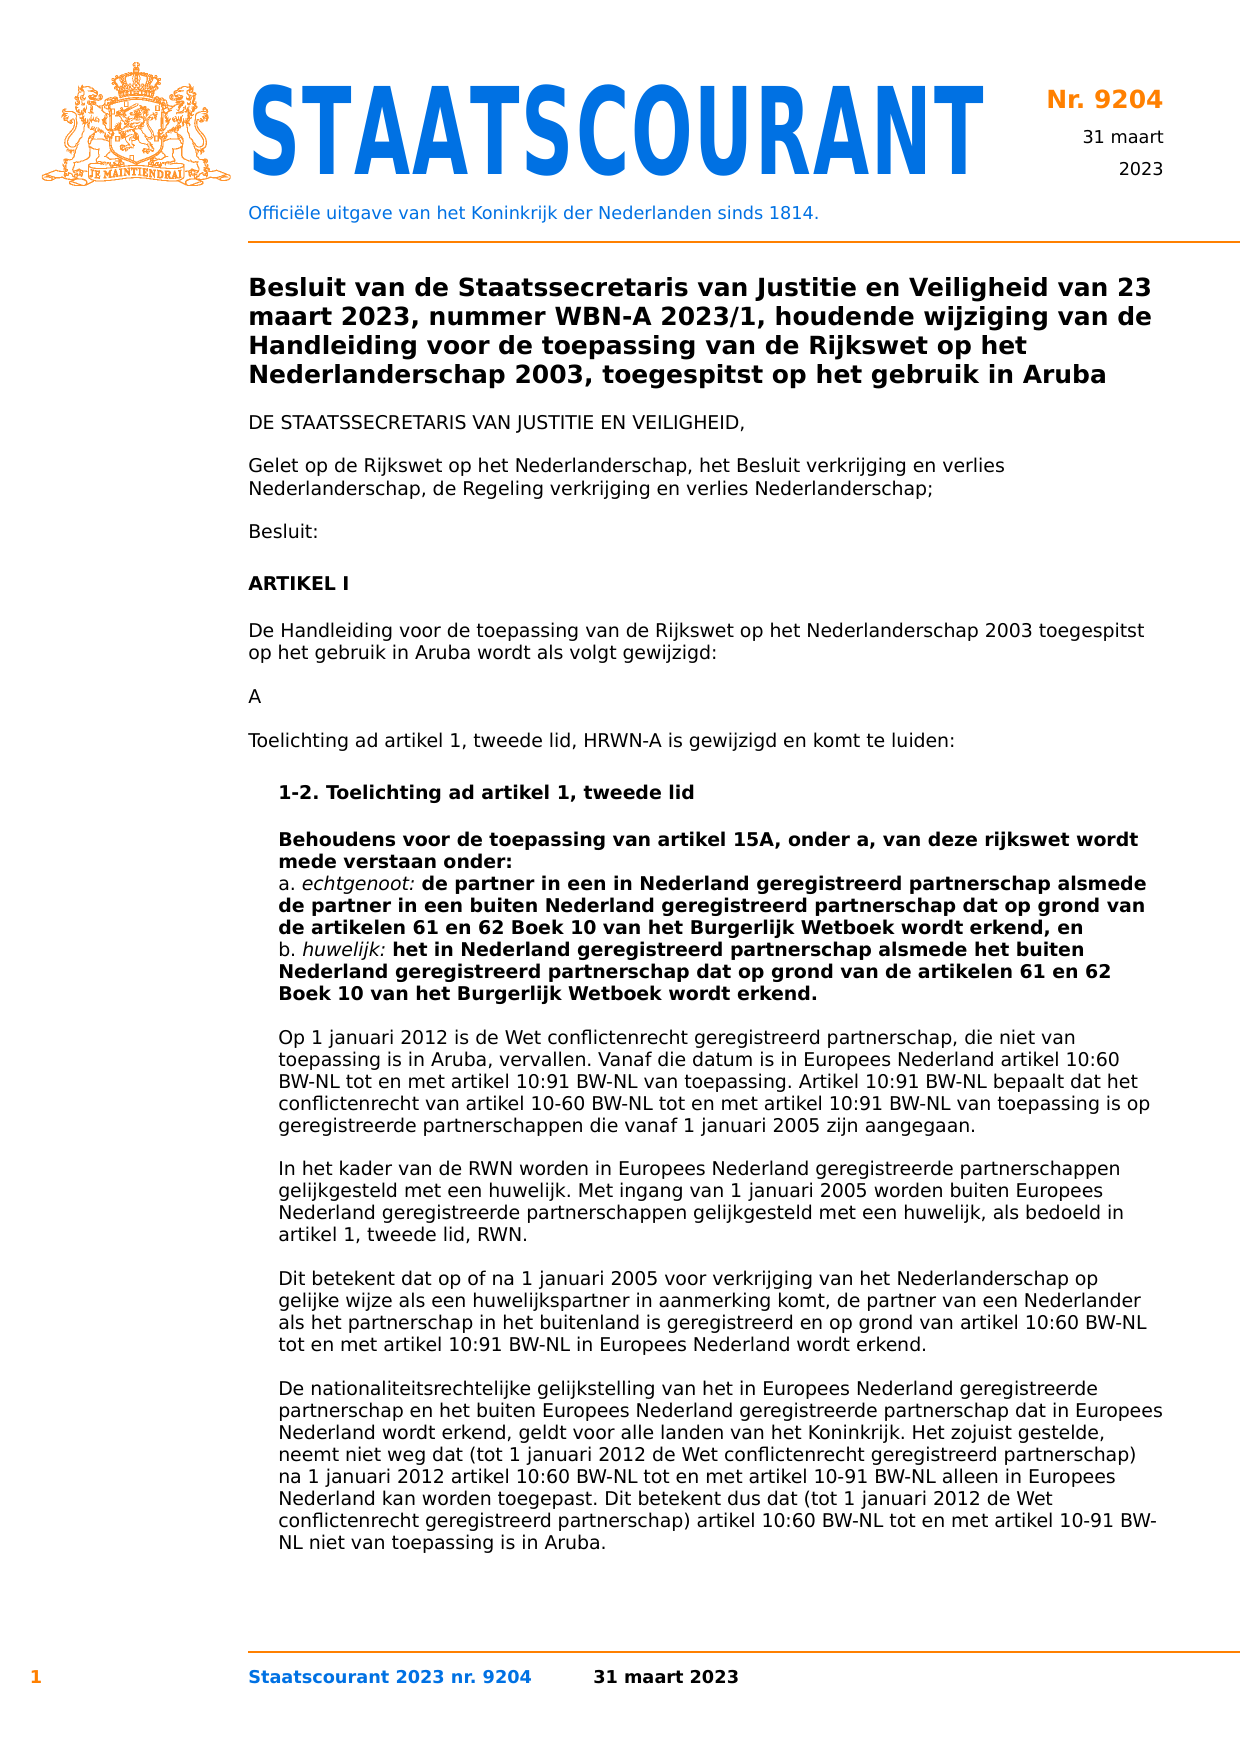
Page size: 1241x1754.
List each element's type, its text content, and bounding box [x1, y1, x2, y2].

subtitle 1-2. Toelichting ad artikel 1, tweede lid [278, 782, 1163, 804]
table_header [25, 62, 248, 241]
text A [248, 686, 1163, 708]
table_cell 2023 [998, 153, 1240, 203]
text b. huwelijk: het in Nederland geregistreerd partnerschap alsmede het buiten Nederland geregistreerd partnerschap dat op grond van de artikelen 61 en 62 Boek 10 van het Burgerlijk Wetboek wordt erkend. [278, 939, 1163, 1005]
text Op 1 januari 2012 is de Wet conflictenrecht geregistreerd partnerschap, die niet van toepassing is in Aruba, vervallen. Vanaf die datum is in Europees Nederland artikel 10:60 BW-NL tot en met artikel 10:91 BW-NL van toepassing. Artikel 10:91 BW-NL bepaalt dat het conflictenrecht van artikel 10-60 BW-NL tot en met artikel 10:91 BW-NL van toepassing is op geregistreerde partnerschappen die vanaf 1 januari 2005 zijn aangegaan. [278, 1027, 1163, 1136]
table_cell Officiële uitgave van het Koninkrijk der Nederlanden sinds 1814. [248, 203, 1240, 241]
text Dit betekent dat op of na 1 januari 2005 voor verkrijging van het Nederlanderschap op gelijke wijze als een huwelijkspartner in aanmerking komt, de partner van een Nederlander als het partnerschap in het buitenland is geregistreerd en op grond van artikel 10:60 BW-NL tot en met artikel 10:91 BW-NL in Europees Nederland wordt erkend. [278, 1268, 1163, 1356]
table_cell 31 maart [998, 121, 1240, 153]
text DE STAATSSECRETARIS VAN JUSTITIE EN VEILIGHEID, [248, 412, 1163, 433]
subtitle ARTIKEL I [248, 573, 1163, 595]
text De nationaliteitsrechtelijke gelijkstelling van het in Europees Nederland geregistreerde partnerschap en het buiten Europees Nederland geregistreerde partnerschap dat in Europees Nederland wordt erkend, geldt voor alle landen van het Koninkrijk. Het zojuist gestelde, neemt niet weg dat (tot 1 januari 2012 de Wet conflictenrecht geregistreerd partnerschap) na 1 januari 2012 artikel 10:60 BW-NL tot en met artikel 10-91 BW-NL alleen in Europees Nederland kan worden toegepast. Dit betekent dus dat (tot 1 januari 2012 de Wet conflictenrecht geregistreerd partnerschap) artikel 10:60 BW-NL tot en met artikel 10-91 BW-NL niet van toepassing is in Aruba. [278, 1378, 1163, 1554]
text a. echtgenoot: de partner in een in Nederland geregistreerd partnerschap alsmede de partner in een buiten Nederland geregistreerd partnerschap dat op grond van de artikelen 61 en 62 Boek 10 van het Burgerlijk Wetboek wordt erkend, en [278, 873, 1163, 939]
text Gelet op de Rijkswet op het Nederlanderschap, het Besluit verkrijging en verlies Nederlanderschap, de Regeling verkrijging en verlies Nederlanderschap; [248, 455, 1163, 499]
text Toelichting ad artikel 1, tweede lid, HRWN-A is gewijzigd en komt te luiden: [248, 730, 1163, 752]
text In het kader van de RWN worden in Europees Nederland geregistreerde partnerschappen gelijkgesteld met een huwelijk. Met ingang van 1 januari 2005 worden buiten Europees Nederland geregistreerde partnerschappen gelijkgesteld met een huwelijk, als bedoeld in artikel 1, tweede lid, RWN. [278, 1158, 1163, 1246]
table_header STAATSCOURANT [248, 62, 998, 203]
text Behoudens voor de toepassing van artikel 15A, onder a, van deze rijkswet wordt mede verstaan onder: [278, 829, 1163, 873]
subtitle Besluit van de Staatssecretaris van Justitie en Veiligheid van 23 maart 2023, nummer WBN-A 2023/1, houdende wijziging van de Handleiding voor de toepassing van de Rijkswet op het Nederlanderschap 2003, toegespitst op het gebruik in Aruba [248, 273, 1163, 390]
text De Handleiding voor de toepassing van de Rijkswet op het Nederlanderschap 2003 toegespitst op het gebruik in Aruba wordt als volgt gewijzigd: [248, 620, 1163, 664]
picture [41, 62, 231, 186]
table_header Nr. 9204 [998, 62, 1240, 121]
text Besluit: [248, 521, 1163, 543]
